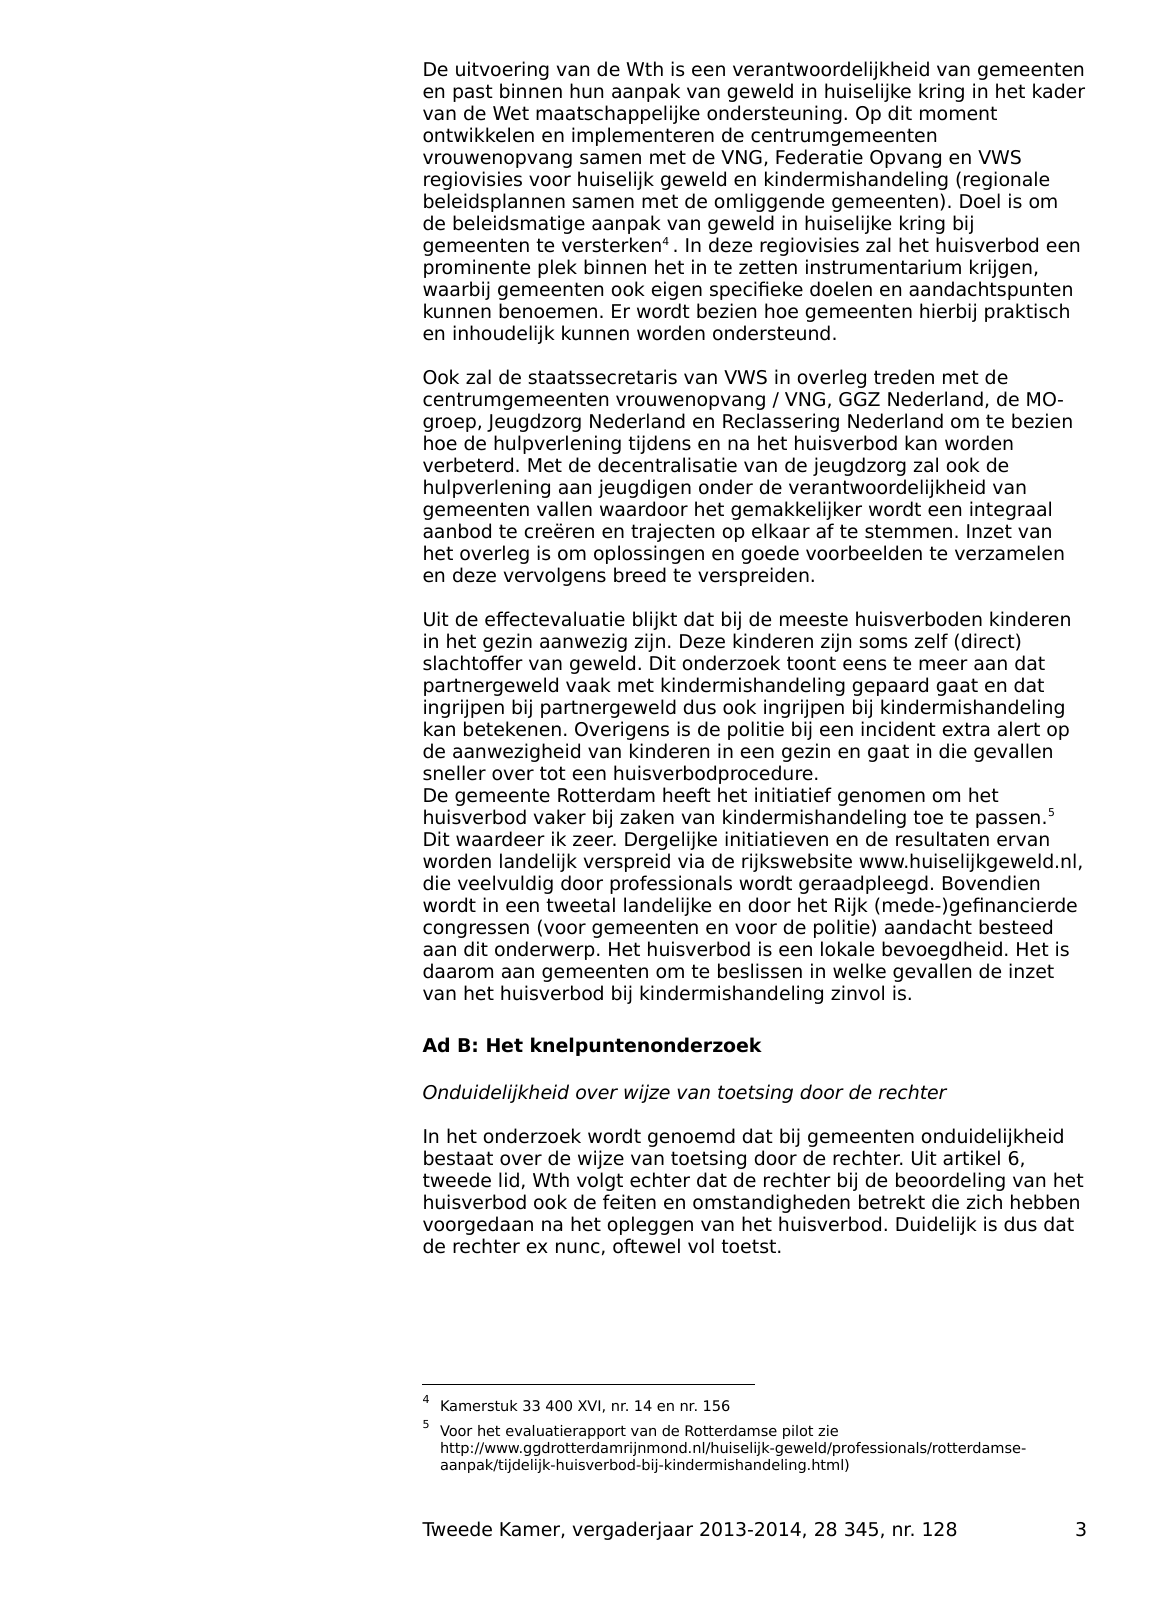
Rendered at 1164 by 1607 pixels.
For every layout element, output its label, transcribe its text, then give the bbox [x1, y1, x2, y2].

text De uitvoering van de Wth is een verantwoordelijkheid van gemeenten en past binnen hun aanpak van geweld in huiselijke kring in het kader van de Wet maatschappelijke ondersteuning. Op dit moment ontwikkelen en implementeren de centrumgemeenten vrouwenopvang samen met de VNG, Federatie Opvang en VWS regiovisies voor huiselijk geweld en kindermishandeling (regionale beleidsplannen samen met de omliggende gemeenten). Doel is om de beleidsmatige aanpak van geweld in huiselijke kring bij gemeenten te versterken. In deze regiovisies zal het huisverbod een prominente plek binnen het in te zetten instrumentarium krijgen, waarbij gemeenten ook eigen specifieke doelen en aandachtspunten kunnen benoemen. Er wordt bezien hoe gemeenten hierbij praktisch en inhoudelijk kunnen worden ondersteund. [422, 59, 1087, 345]
text Kamerstuk 33 400 XVI, nr. 14 en nr. 156 [422, 1393, 1087, 1416]
text Ook zal de staatssecretaris van VWS in overleg treden met de centrumgemeenten vrouwenopvang / VNG, GGZ Nederland, de MO-groep, Jeugdzorg Nederland en Reclassering Nederland om te bezien hoe de hulpverlening tijdens en na het huisverbod kan worden verbeterd. Met de decentralisatie van de jeugdzorg zal ook de hulpverlening aan jeugdigen onder de verantwoordelijkheid van gemeenten vallen waardoor het gemakkelijker wordt een integraal aanbod te creëren en trajecten op elkaar af te stemmen. Inzet van het overleg is om oplossingen en goede voorbeelden te verzamelen en deze vervolgens breed te verspreiden. [422, 367, 1087, 587]
text De gemeente Rotterdam heeft het initiatief genomen om het huisverbod vaker bij zaken van kindermishandeling toe te passen. Dit waardeer ik zeer. Dergelijke initiatieven en de resultaten ervan worden landelijk verspreid via de rijkswebsite www.huiselijkgeweld.nl, die veelvuldig door professionals wordt geraadpleegd. Bovendien wordt in een tweetal landelijke en door het Rijk (mede-)gefinancierde congressen (voor gemeenten en voor de politie) aandacht besteed aan dit onderwerp. Het huisverbod is een lokale bevoegdheid. Het is daarom aan gemeenten om te beslissen in welke gevallen de inzet van het huisverbod bij kindermishandeling zinvol is. [422, 785, 1087, 1004]
subtitle Ad B: Het knelpuntenonderzoek [422, 1034, 1087, 1057]
text In het onderzoek wordt genoemd dat bij gemeenten onduidelijkheid bestaat over de wijze van toetsing door de rechter. Uit artikel 6, tweede lid, Wth volgt echter dat de rechter bij de beoordeling van het huisverbod ook de feiten en omstandigheden betrekt die zich hebben voorgedaan na het opleggen van het huisverbod. Duidelijk is dus dat de rechter ex nunc, oftewel vol toetst. [422, 1126, 1087, 1258]
text Voor het evaluatierapport van de Rotterdamse pilot zie http://www.ggdrotterdamrijnmond.nl/huiselijk-geweld/professionals/rotterdamse-aanpak/tijdelijk-huisverbod-bij-kindermishandeling.html) [422, 1418, 1087, 1474]
subtitle Onduidelijkheid over wijze van toetsing door de rechter [422, 1082, 1087, 1103]
text Uit de effectevaluatie blijkt dat bij de meeste huisverboden kinderen in het gezin aanwezig zijn. Deze kinderen zijn soms zelf (direct) slachtoffer van geweld. Dit onderzoek toont eens te meer aan dat partnergeweld vaak met kindermishandeling gepaard gaat en dat ingrijpen bij partnergeweld dus ook ingrijpen bij kindermishandeling kan betekenen. Overigens is de politie bij een incident extra alert op de aanwezigheid van kinderen in een gezin en gaat in die gevallen sneller over tot een huisverbodprocedure. [422, 609, 1087, 785]
